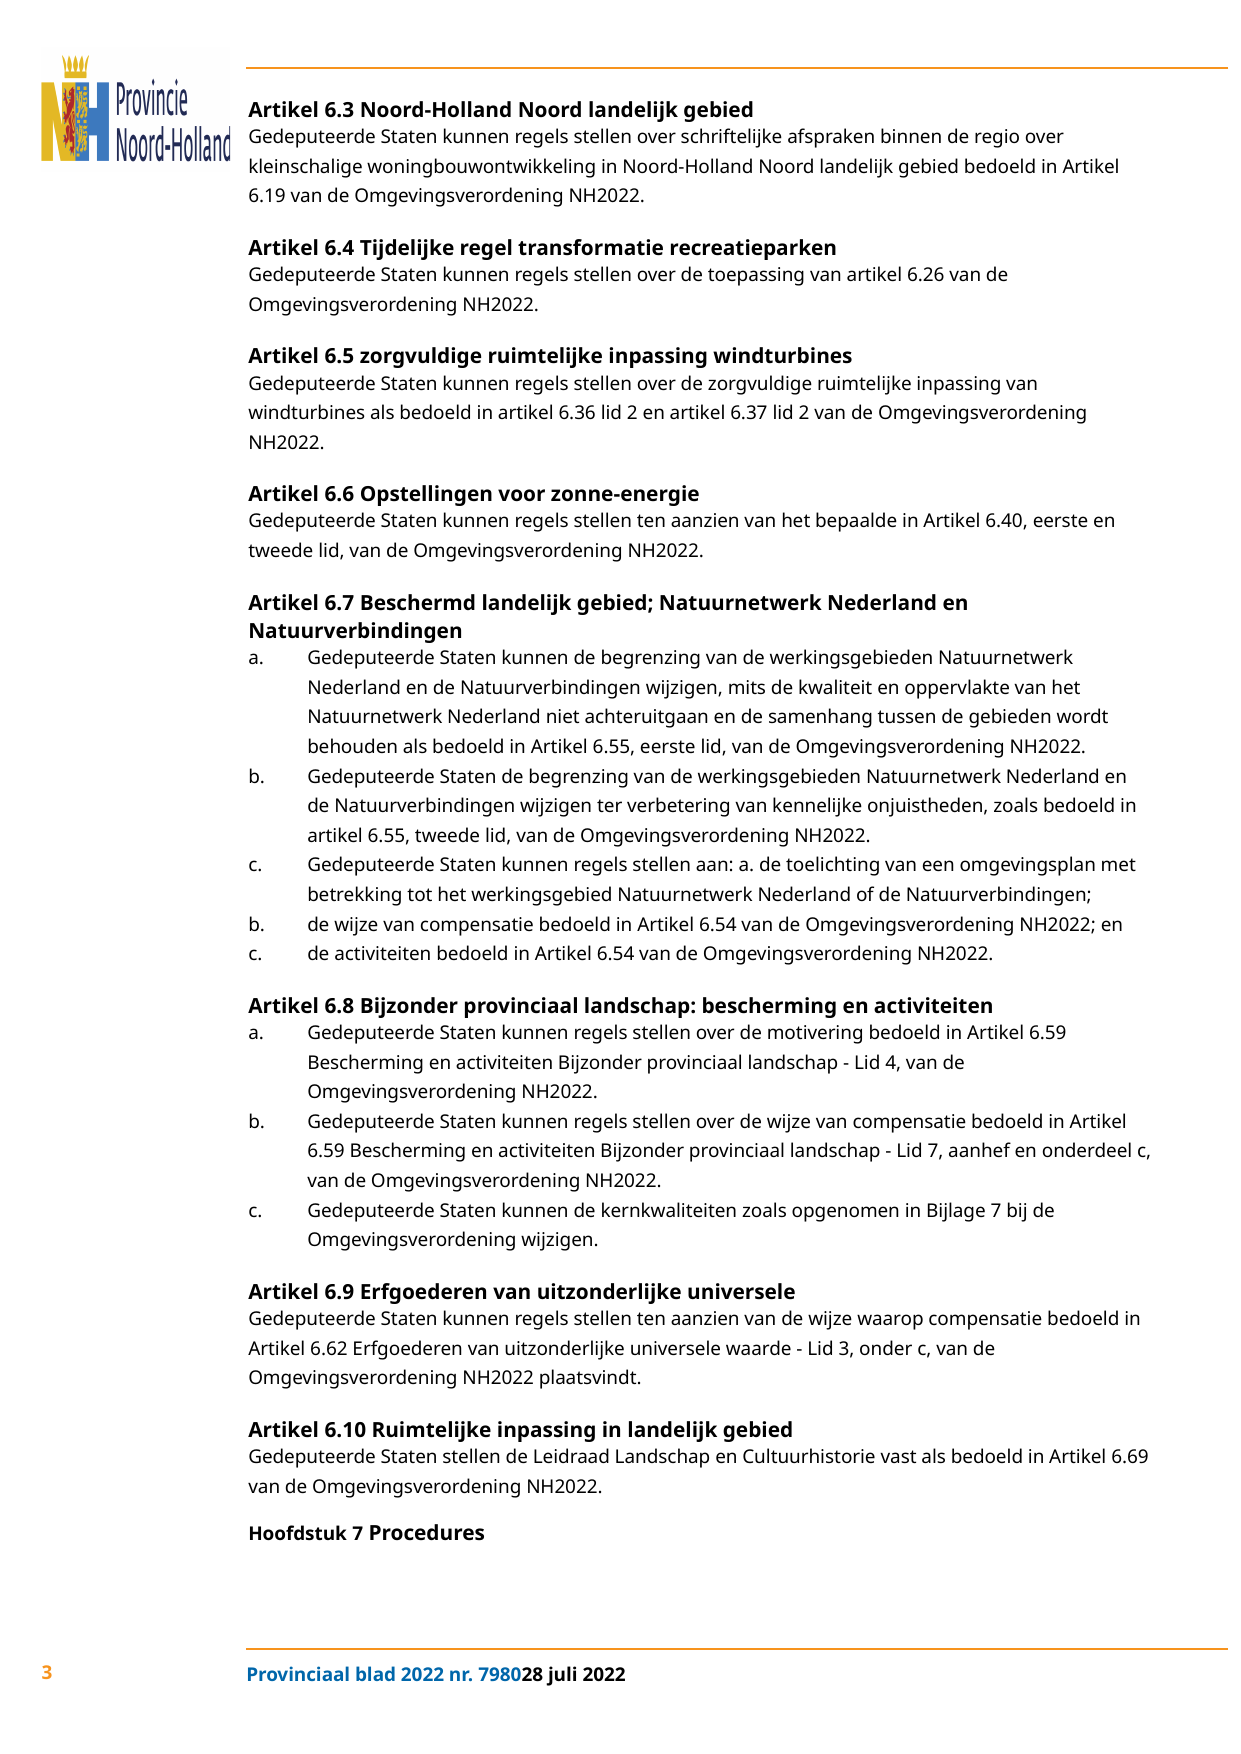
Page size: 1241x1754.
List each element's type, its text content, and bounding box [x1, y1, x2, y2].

list Gedeputeerde Staten kunnen de kernkwaliteiten zoals opgenomen in Bijlage 7 bij de Omgevingsverordening wijzigen. [248, 1197, 1152, 1252]
list Gedeputeerde Staten kunnen regels stellen aan: a. de toelichting van een omgevingsplan met betrekking tot het werkingsgebied Natuurnetwerk Nederland of de Natuurverbindingen; [248, 852, 1152, 907]
list Gedeputeerde Staten kunnen regels stellen over de motivering bedoeld in Artikel 6.59 Bescherming en activiteiten Bijzonder provinciaal landschap - Lid 4, van de Omgevingsverordening NH2022. [248, 1019, 1152, 1104]
text Artikel 6.6 Opstellingen voor zonne-energie [248, 479, 1152, 508]
list Gedeputeerde Staten kunnen regels stellen over de wijze van compensatie bedoeld in Artikel 6.59 Bescherming en activiteiten Bijzonder provinciaal landschap - Lid 7, aanhef en onderdeel c, van de Omgevingsverordening NH2022. [248, 1108, 1152, 1193]
text Artikel 6.5 zorgvuldige ruimtelijke inpassing windturbines [248, 341, 1152, 370]
list Gedeputeerde Staten de begrenzing van de werkingsgebieden Natuurnetwerk Nederland en de Natuurverbindingen wijzigen ter verbetering van kennelijke onjuistheden, zoals bedoeld in artikel 6.55, tweede lid, van de Omgevingsverordening NH2022. [248, 763, 1152, 848]
list de wijze van compensatie bedoeld in Artikel 6.54 van de Omgevingsverordening NH2022; en [248, 911, 1152, 937]
text Artikel 6.8 Bijzonder provinciaal landschap: bescherming en activiteiten [248, 991, 1152, 1019]
text Gedeputeerde Staten kunnen regels stellen over de zorgvuldige ruimtelijke inpassing van windturbines als bedoeld in artikel 6.36 lid 2 en artikel 6.37 lid 2 van de Omgevingsverordening NH2022. [248, 370, 1152, 454]
list Gedeputeerde Staten kunnen de begrenzing van de werkingsgebieden Natuurnetwerk Nederland en de Natuurverbindingen wijzigen, mits de kwaliteit en oppervlakte van het Natuurnetwerk Nederland niet achteruitgaan en de samenhang tussen de gebieden wordt behouden als bedoeld in Artikel 6.55, eerste lid, van de Omgevingsverordening NH2022. [248, 644, 1152, 759]
text Artikel 6.4 Tijdelijke regel transformatie recreatieparken [248, 233, 1152, 261]
text Gedeputeerde Staten stellen de Leidraad Landschap en Cultuurhistorie vast als bedoeld in Artikel 6.69 van de Omgevingsverordening NH2022. [248, 1443, 1152, 1498]
text Hoofdstuk 7 Procedures [248, 1518, 1152, 1547]
text Gedeputeerde Staten kunnen regels stellen over schriftelijke afspraken binnen de regio over kleinschalige woningbouwontwikkeling in Noord-Holland Noord landelijk gebied bedoeld in Artikel 6.19 van de Omgevingsverordening NH2022. [248, 123, 1152, 208]
text Artikel 6.3 Noord-Holland Noord landelijk gebied [248, 95, 1152, 123]
text Gedeputeerde Staten kunnen regels stellen ten aanzien van de wijze waarop compensatie bedoeld in Artikel 6.62 Erfgoederen van uitzonderlijke universele waarde - Lid 3, onder c, van de Omgevingsverordening NH2022 plaatsvindt. [248, 1305, 1152, 1390]
picture [41, 47, 231, 172]
text Artikel 6.10 Ruimtelijke inpassing in landelijk gebied [248, 1415, 1152, 1443]
list de activiteiten bedoeld in Artikel 6.54 van de Omgevingsverordening NH2022. [248, 940, 1152, 966]
text Artikel 6.7 Beschermd landelijk gebied; Natuurnetwerk Nederland en Natuurverbindingen [248, 588, 1152, 644]
text Gedeputeerde Staten kunnen regels stellen ten aanzien van het bepaalde in Artikel 6.40, eerste en tweede lid, van de Omgevingsverordening NH2022. [248, 508, 1152, 563]
text Artikel 6.9 Erfgoederen van uitzonderlijke universele [248, 1277, 1152, 1305]
text Gedeputeerde Staten kunnen regels stellen over de toepassing van artikel 6.26 van de Omgevingsverordening NH2022. [248, 261, 1152, 317]
